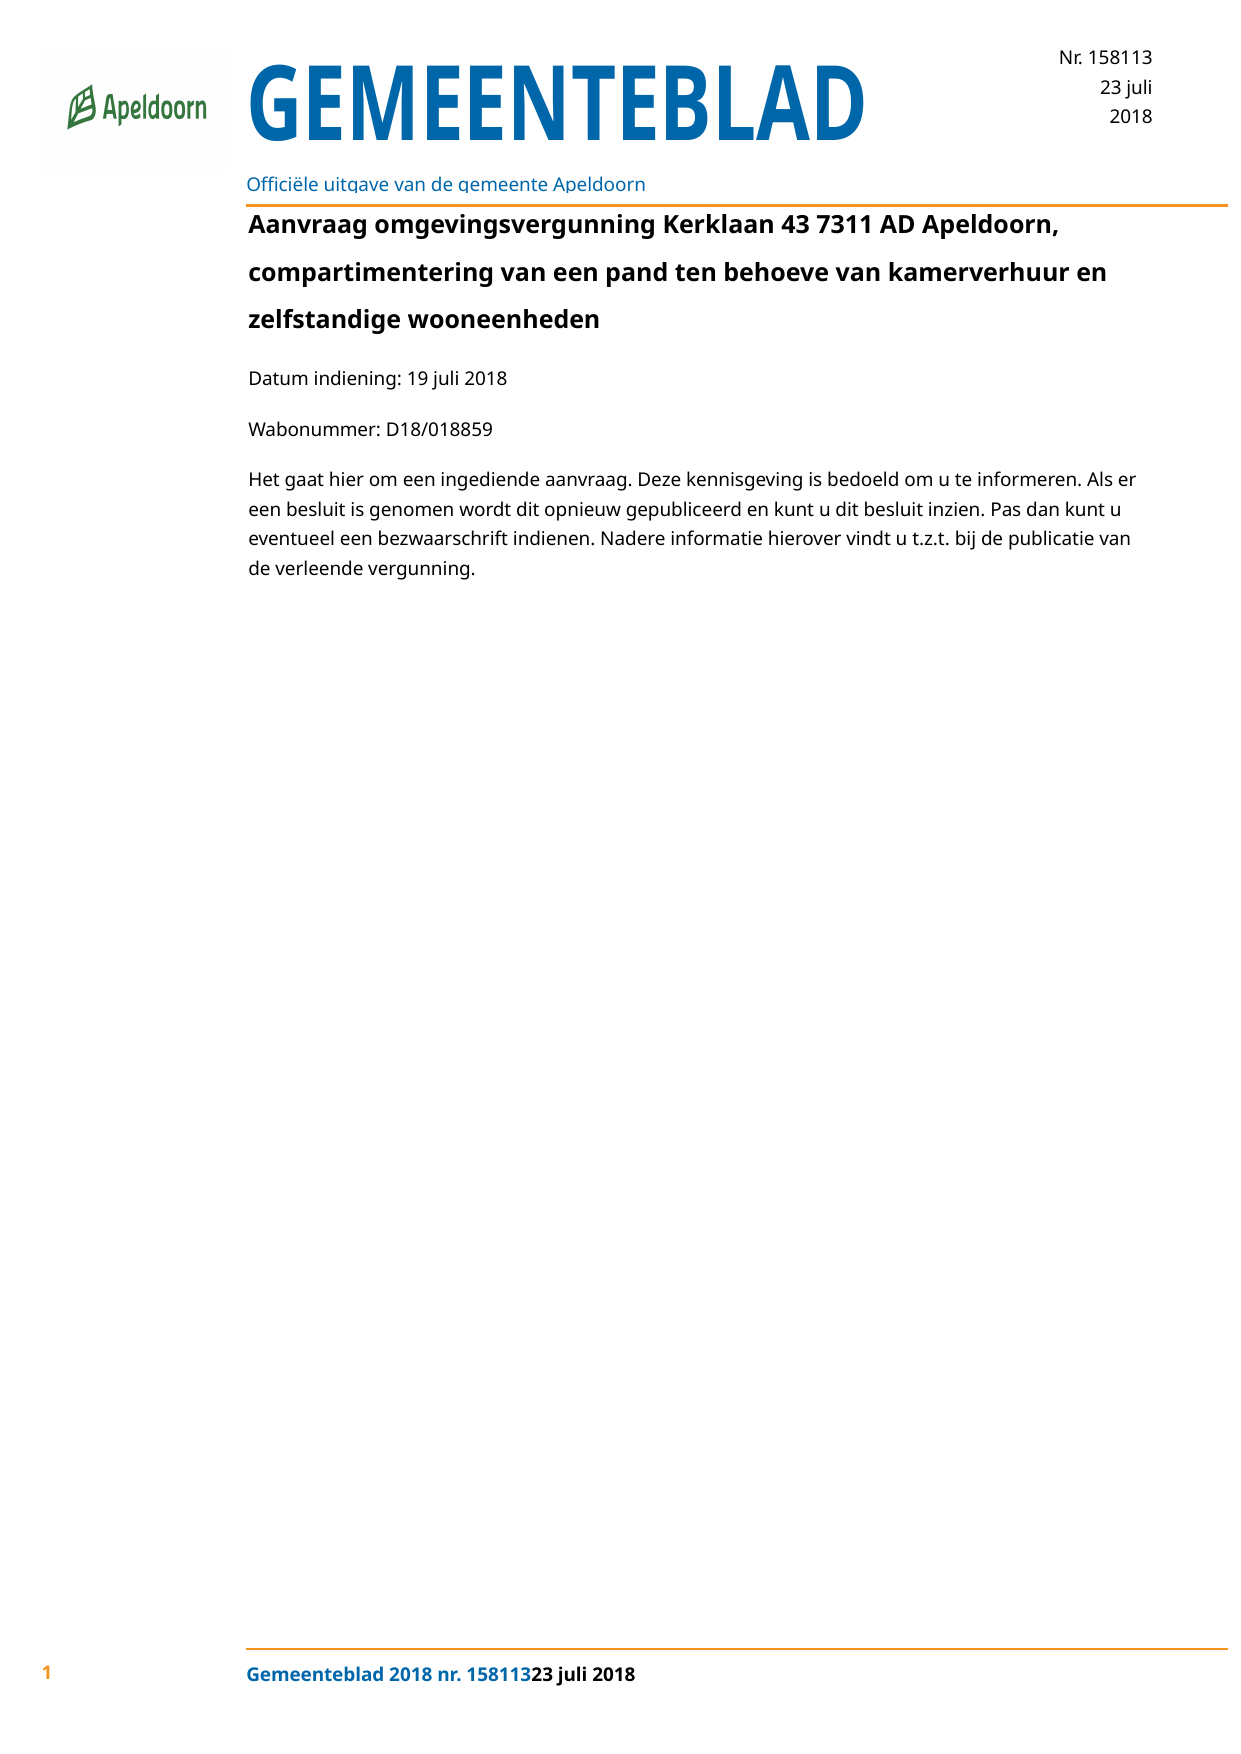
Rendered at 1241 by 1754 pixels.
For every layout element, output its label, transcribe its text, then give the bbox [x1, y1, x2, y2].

text Aanvraag omgevingsvergunning Kerklaan 43 7311 AD Apeldoorn, compartimentering van een pand ten behoeve van kamerverhuur en zelfstandige wooneenheden [248, 207, 1152, 336]
text Wabonummer: D18/018859 [248, 416, 1152, 442]
picture [41, 47, 231, 172]
text Datum indiening: 19 juli 2018 [248, 366, 1152, 391]
text Het gaat hier om een ingediende aanvraag. Deze kennisgeving is bedoeld om u te informeren. Als er een besluit is genomen wordt dit opnieuw gepubliceerd en kunt u dit besluit inzien. Pas dan kunt u eventueel een bezwaarschrift indienen. Nadere informatie hierover vindt u t.z.t. bij de publicatie van de verleende vergunning. [248, 466, 1152, 581]
